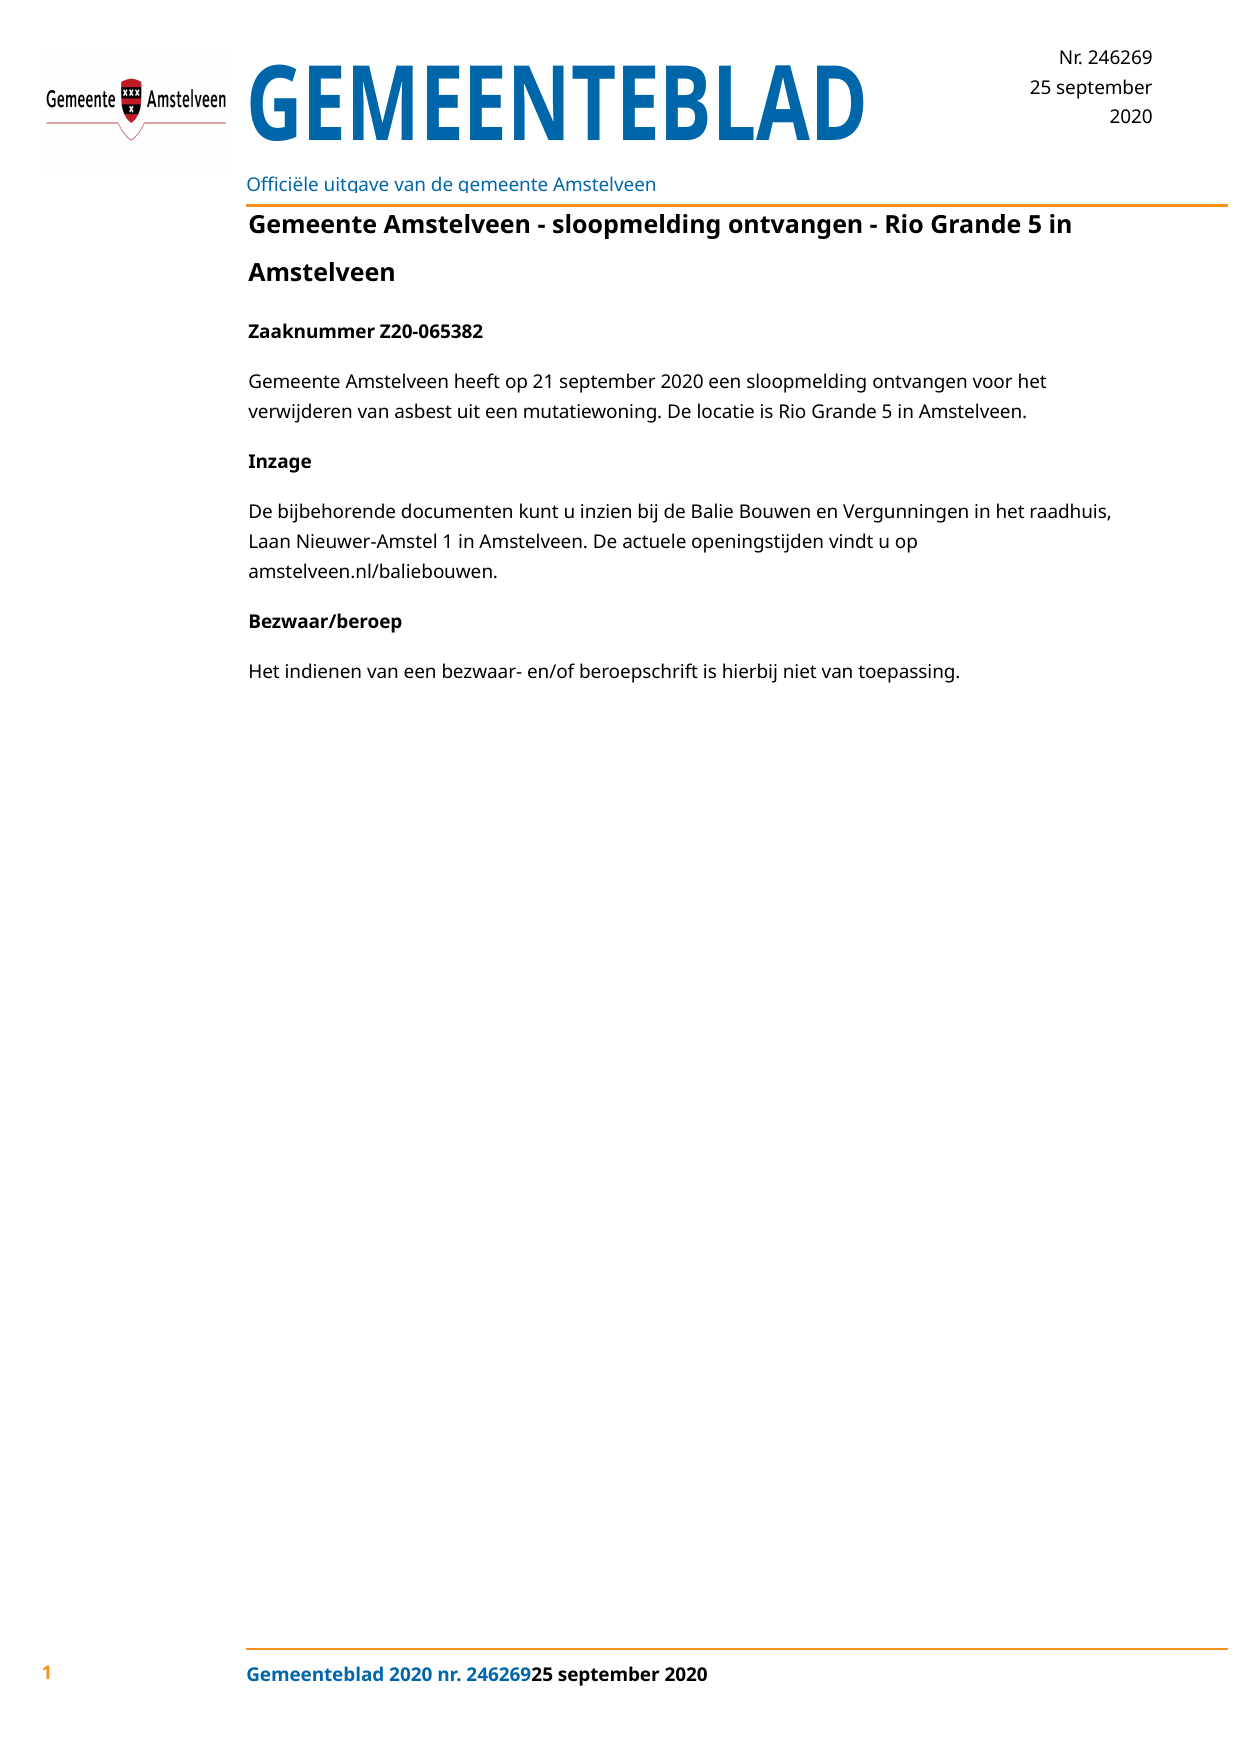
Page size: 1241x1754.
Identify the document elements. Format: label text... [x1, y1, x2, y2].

text Inzage [248, 448, 1152, 474]
text Bezwaar/beroep [248, 608, 1152, 634]
text De bijbehorende documenten kunt u inzien bij de Balie Bouwen en Vergunningen in het raadhuis, Laan Nieuwer-Amstel 1 in Amstelveen. De actuele openingstijden vindt u op amstelveen.nl/baliebouwen. [248, 499, 1152, 584]
text Het indienen van een bezwaar- en/of beroepschrift is hierbij niet van toepassing. [248, 659, 1152, 684]
picture [41, 47, 231, 172]
text Zaaknummer Z20-065382 [248, 318, 1152, 344]
text Gemeente Amstelveen - sloopmelding ontvangen - Rio Grande 5 in Amstelveen [248, 207, 1152, 288]
text Gemeente Amstelveen heeft op 21 september 2020 een sloopmelding ontvangen voor het verwijderen van asbest uit een mutatiewoning. De locatie is Rio Grande 5 in Amstelveen. [248, 368, 1152, 424]
